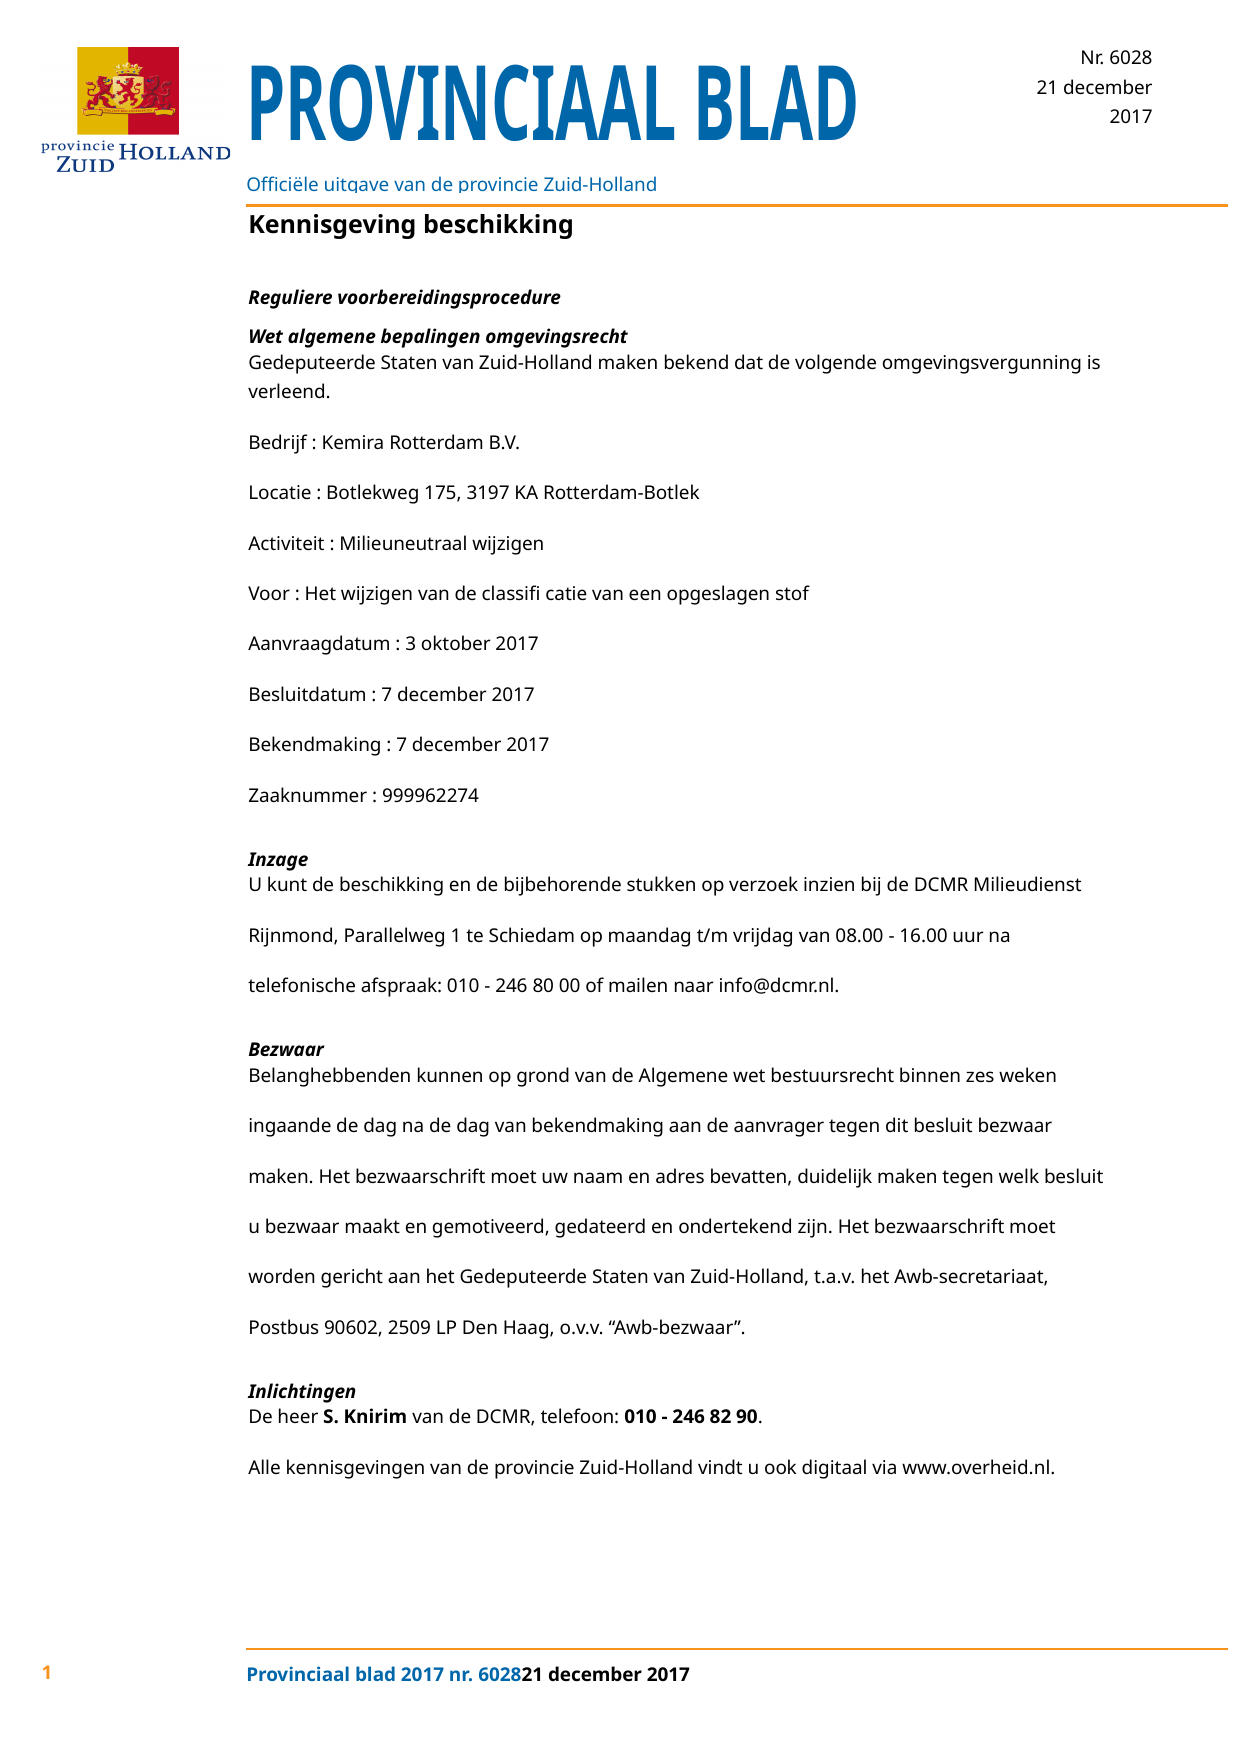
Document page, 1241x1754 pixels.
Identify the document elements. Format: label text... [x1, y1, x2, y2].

text Gedeputeerde Staten van Zuid-Holland maken bekend dat de volgende omgevingsvergunning is verleend. [248, 349, 1152, 404]
text De heer S. Knirim van de DCMR, telefoon: 010 - 246 82 90. [248, 1404, 1152, 1429]
text maken. Het bezwaarschrift moet uw naam en adres bevatten, duidelijk maken tegen welk besluit [248, 1163, 1152, 1188]
text Zaaknummer : 999962274 [248, 782, 1152, 807]
text U kunt de beschikking en de bijbehorende stukken op verzoek inzien bij de DCMR Milieudienst [248, 871, 1152, 897]
text telefonische afspraak: 010 - 246 80 00 of mailen naar info@dcmr.nl. [248, 972, 1152, 998]
text Bezwaar [248, 1036, 1152, 1062]
text u bezwaar maakt en gemotiveerd, gedateerd en ondertekend zijn. Het bezwaarschrift moet [248, 1213, 1152, 1239]
text Inlichtingen [248, 1378, 1152, 1404]
text Bekendmaking : 7 december 2017 [248, 731, 1152, 757]
text worden gericht aan het Gedeputeerde Staten van Zuid-Holland, t.a.v. het Awb-secretariaat, [248, 1264, 1152, 1289]
text Voor : Het wijzigen van de classifi catie van een opgeslagen stof [248, 580, 1152, 606]
text Reguliere voorbereidingsprocedure [248, 284, 1152, 309]
text Besluitdatum : 7 december 2017 [248, 681, 1152, 707]
text Wet algemene bepalingen omgevingsrecht [248, 323, 1152, 349]
text Bedrijf : Kemira Rotterdam B.V. [248, 429, 1152, 454]
text Alle kennisgevingen van de provincie Zuid-Holland vindt u ook digitaal via www.overheid.nl. [248, 1454, 1152, 1480]
text Kennisgeving beschikking [248, 207, 1152, 241]
text Activiteit : Milieuneutraal wijzigen [248, 530, 1152, 555]
text Rijnmond, Parallelweg 1 te Schiedam op maandag t/m vrijdag van 08.00 - 16.00 uur na [248, 922, 1152, 948]
text Aanvraagdatum : 3 oktober 2017 [248, 631, 1152, 656]
text Inzage [248, 846, 1152, 871]
picture [41, 47, 231, 172]
text Locatie : Botlekweg 175, 3197 KA Rotterdam-Botlek [248, 479, 1152, 505]
text ingaande de dag na de dag van bekendmaking aan de aanvrager tegen dit besluit bezwaar [248, 1112, 1152, 1138]
text Belanghebbenden kunnen op grond van de Algemene wet bestuursrecht binnen zes weken [248, 1062, 1152, 1088]
text Postbus 90602, 2509 LP Den Haag, o.v.v. “Awb-bezwaar”. [248, 1314, 1152, 1340]
